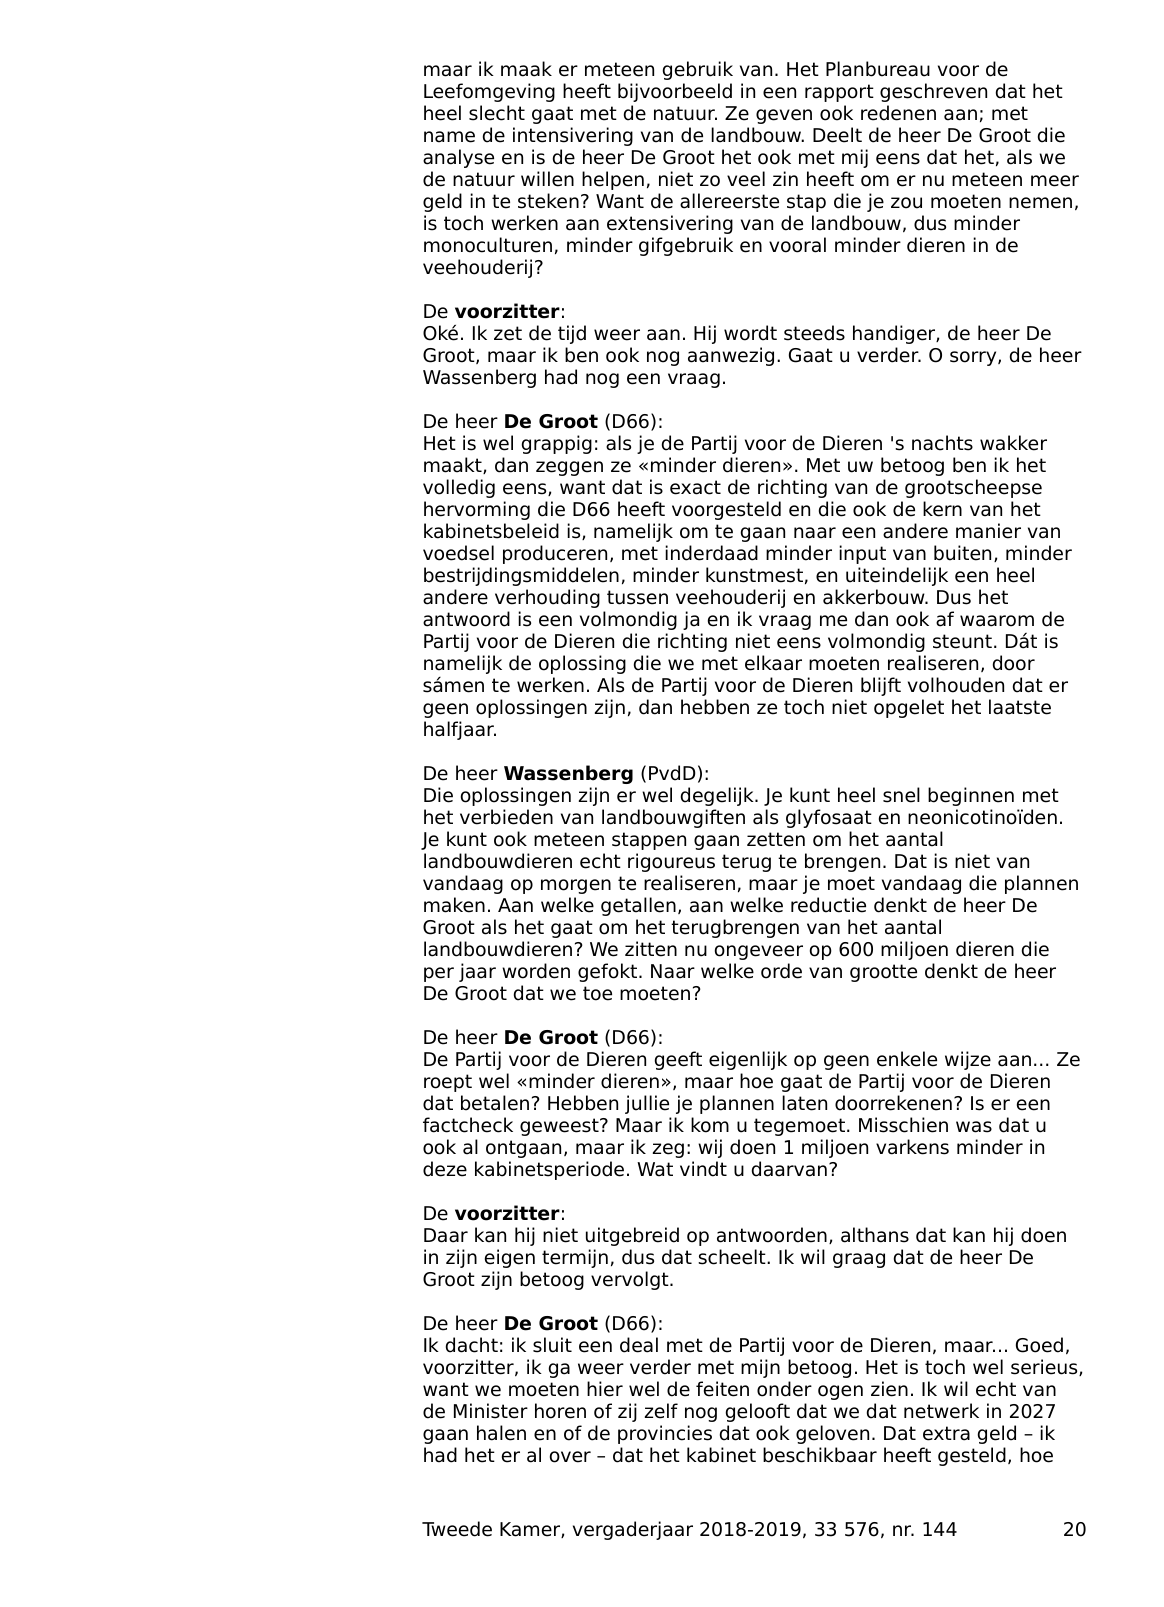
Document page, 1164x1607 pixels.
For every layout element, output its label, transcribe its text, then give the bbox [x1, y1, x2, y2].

text Het is wel grappig: als je de Partij voor de Dieren 's nachts wakker maakt, dan zeggen ze «minder dieren». Met uw betoog ben ik het volledig eens, want dat is exact de richting van de grootscheepse hervorming die D66 heeft voorgesteld en die ook de kern van het kabinetsbeleid is, namelijk om te gaan naar een andere manier van voedsel produceren, met inderdaad minder input van buiten, minder bestrijdingsmiddelen, minder kunstmest, en uiteindelijk een heel andere verhouding tussen veehouderij en akkerbouw. Dus het antwoord is een volmondig ja en ik vraag me dan ook af waarom de Partij voor de Dieren die richting niet eens volmondig steunt. Dát is namelijk de oplossing die we met elkaar moeten realiseren, door sámen te werken. Als de Partij voor de Dieren blijft volhouden dat er geen oplossingen zijn, dan hebben ze toch niet opgelet het laatste halfjaar. [422, 433, 1087, 741]
text Daar kan hij niet uitgebreid op antwoorden, althans dat kan hij doen in zijn eigen termijn, dus dat scheelt. Ik wil graag dat de heer De Groot zijn betoog vervolgt. [422, 1225, 1087, 1291]
text maar ik maak er meteen gebruik van. Het Planbureau voor de Leefomgeving heeft bijvoorbeeld in een rapport geschreven dat het heel slecht gaat met de natuur. Ze geven ook redenen aan; met name de intensivering van de landbouw. Deelt de heer De Groot die analyse en is de heer De Groot het ook met mij eens dat het, als we de natuur willen helpen, niet zo veel zin heeft om er nu meteen meer geld in te steken? Want de allereerste stap die je zou moeten nemen, is toch werken aan extensivering van de landbouw, dus minder monoculturen, minder gifgebruik en vooral minder dieren in de veehouderij? [422, 59, 1087, 279]
text De heer De Groot (D66): [422, 411, 1087, 433]
text Die oplossingen zijn er wel degelijk. Je kunt heel snel beginnen met het verbieden van landbouwgiften als glyfosaat en neonicotinoïden. Je kunt ook meteen stappen gaan zetten om het aantal landbouwdieren echt rigoureus terug te brengen. Dat is niet van vandaag op morgen te realiseren, maar je moet vandaag die plannen maken. Aan welke getallen, aan welke reductie denkt de heer De Groot als het gaat om het terugbrengen van het aantal landbouwdieren? We zitten nu ongeveer op 600 miljoen dieren die per jaar worden gefokt. Naar welke orde van grootte denkt de heer De Groot dat we toe moeten? [422, 785, 1087, 1005]
text De heer Wassenberg (PvdD): [422, 763, 1087, 785]
text De heer De Groot (D66): [422, 1313, 1087, 1335]
text De heer De Groot (D66): [422, 1027, 1087, 1049]
text De voorzitter: [422, 1203, 1087, 1225]
text Oké. Ik zet de tijd weer aan. Hij wordt steeds handiger, de heer De Groot, maar ik ben ook nog aanwezig. Gaat u verder. O sorry, de heer Wassenberg had nog een vraag. [422, 323, 1087, 389]
text Ik dacht: ik sluit een deal met de Partij voor de Dieren, maar... Goed, voorzitter, ik ga weer verder met mijn betoog. Het is toch wel serieus, want we moeten hier wel de feiten onder ogen zien. Ik wil echt van de Minister horen of zij zelf nog gelooft dat we dat netwerk in 2027 gaan halen en of de provincies dat ook geloven. Dat extra geld – ik had het er al over – dat het kabinet beschikbaar heeft gesteld, hoe [422, 1335, 1087, 1467]
text De Partij voor de Dieren geeft eigenlijk op geen enkele wijze aan... Ze roept wel «minder dieren», maar hoe gaat de Partij voor de Dieren dat betalen? Hebben jullie je plannen laten doorrekenen? Is er een factcheck geweest? Maar ik kom u tegemoet. Misschien was dat u ook al ontgaan, maar ik zeg: wij doen 1 miljoen varkens minder in deze kabinetsperiode. Wat vindt u daarvan? [422, 1049, 1087, 1181]
text De voorzitter: [422, 301, 1087, 323]
